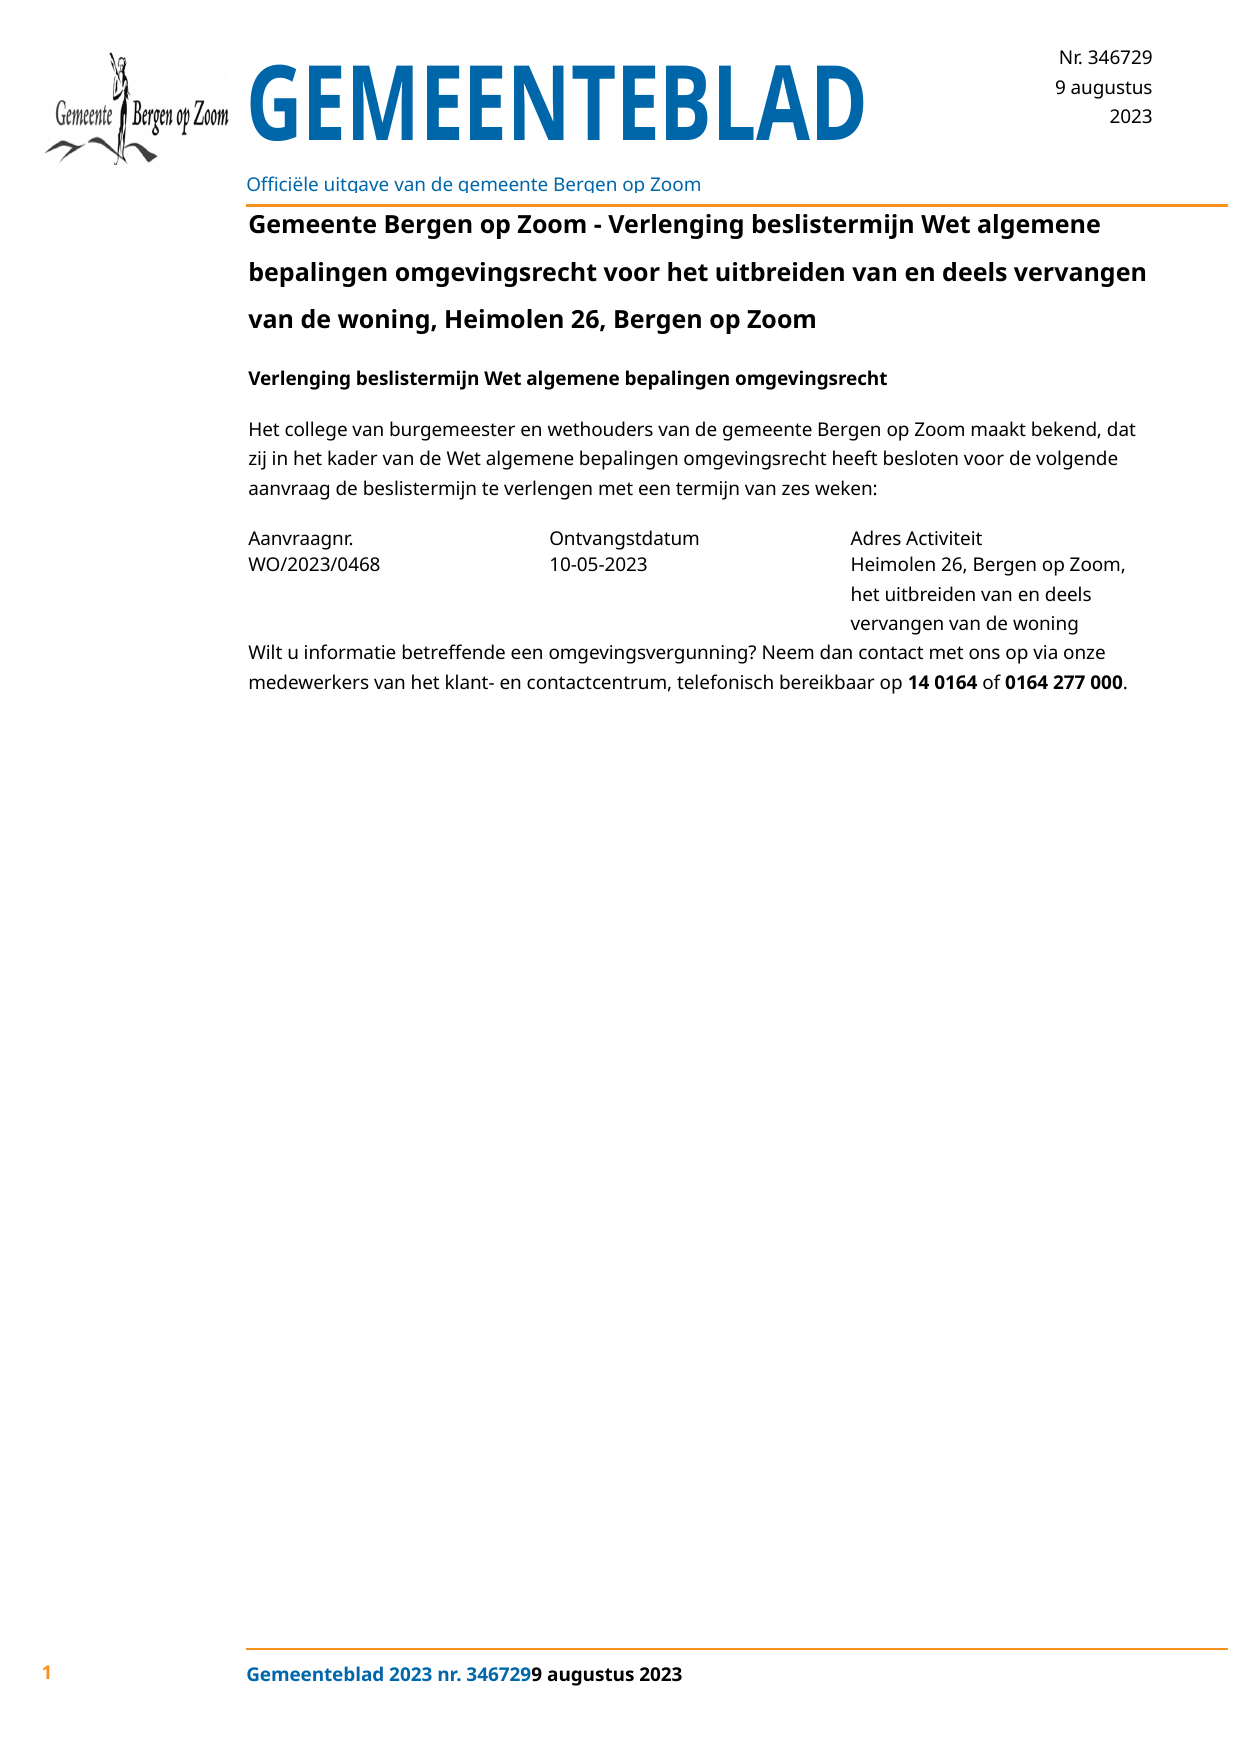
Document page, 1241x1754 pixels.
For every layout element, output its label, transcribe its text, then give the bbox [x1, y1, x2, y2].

table_header Adres Activiteit [850, 526, 1152, 551]
text Het college van burgemeester en wethouders van de gemeente Bergen op Zoom maakt bekend, dat zij in het kader van de Wet algemene bepalingen omgevingsrecht heeft besloten voor de volgende aanvraag de beslistermijn te verlengen met een termijn van zes weken: [248, 416, 1152, 501]
table_cell WO/2023/0468 [248, 551, 549, 636]
table_cell Heimolen 26, Bergen op Zoom, het uitbreiden van en deels vervangen van de woning [850, 551, 1152, 636]
table_cell 10-05-2023 [549, 551, 850, 636]
picture [41, 47, 231, 172]
table_header Aanvraagnr. [248, 526, 549, 551]
text Verlenging beslistermijn Wet algemene bepalingen omgevingsrecht [248, 366, 1152, 391]
text Gemeente Bergen op Zoom - Verlenging beslistermijn Wet algemene bepalingen omgevingsrecht voor het uitbreiden van en deels vervangen van de woning, Heimolen 26, Bergen op Zoom [248, 207, 1152, 336]
table_header Ontvangstdatum [549, 526, 850, 551]
text Wilt u informatie betreffende een omgevingsvergunning? Neem dan contact met ons op via onze medewerkers van het klant- en contactcentrum, telefonisch bereikbaar op 14 0164 of 0164 277 000. [248, 639, 1152, 695]
